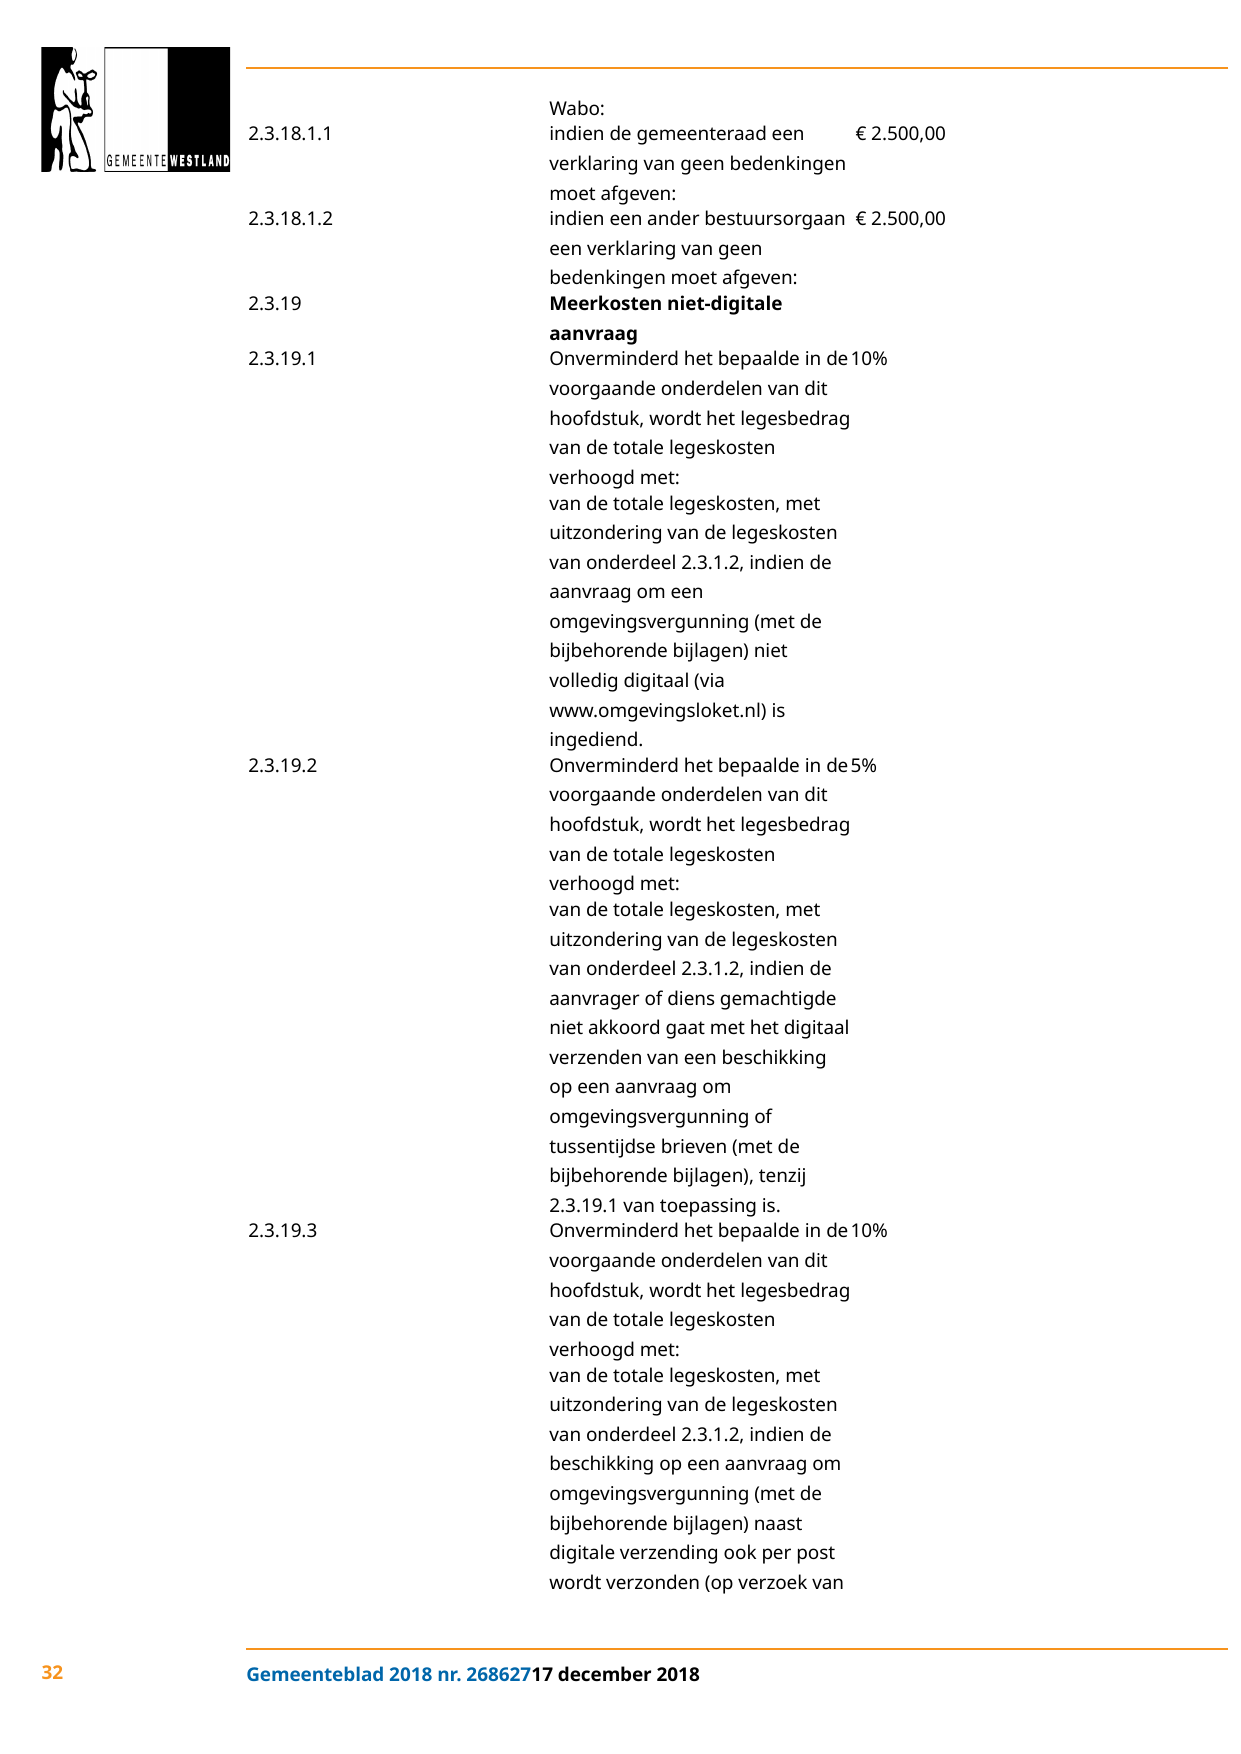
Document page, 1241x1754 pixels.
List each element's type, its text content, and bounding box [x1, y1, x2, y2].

table_cell 2.3.18.1.2 [248, 205, 549, 290]
table_cell Onverminderd het bepaalde in de voorgaande onderdelen van dit hoofdstuk, wordt het legesbedrag van de totale legeskosten verhoogd met: [549, 1218, 850, 1362]
table_cell [850, 896, 1152, 1218]
table_cell 2.3.19.1 [248, 346, 549, 490]
table_cell Meerkosten niet-digitale aanvraag [549, 290, 850, 346]
table_cell [248, 1362, 549, 1594]
table_cell 10% [850, 346, 1152, 490]
table_cell [248, 490, 549, 752]
table_cell 2.3.19.2 [248, 752, 549, 896]
table_cell [850, 1362, 1152, 1594]
table_cell Onverminderd het bepaalde in de voorgaande onderdelen van dit hoofdstuk, wordt het legesbedrag van de totale legeskosten verhoogd met: [549, 752, 850, 896]
table_cell 2.3.19.3 [248, 1218, 549, 1362]
table_cell [248, 896, 549, 1218]
table_cell 10% [850, 1218, 1152, 1362]
table_cell indien een ander bestuursorgaan een verklaring van geen bedenkingen moet afgeven: [549, 205, 850, 290]
picture [41, 47, 231, 172]
table_cell 2.3.19 [248, 290, 549, 346]
table_cell van de totale legeskosten, met uitzondering van de legeskosten van onderdeel 2.3.1.2, indien de aanvrager of diens gemachtigde niet akkoord gaat met het digitaal verzenden van een beschikking op een aanvraag om omgevingsvergunning of tussentijdse brieven (met de bijbehorende bijlagen), tenzij 2.3.19.1 van toepassing is. [549, 896, 850, 1218]
table_cell [850, 95, 1152, 121]
table_cell van de totale legeskosten, met uitzondering van de legeskosten van onderdeel 2.3.1.2, indien de aanvraag om een omgevingsvergunning (met de bijbehorende bijlagen) niet volledig digitaal (via www.omgevingsloket.nl) is ingediend. [549, 490, 850, 752]
table_cell [248, 95, 549, 121]
table_cell Onverminderd het bepaalde in de voorgaande onderdelen van dit hoofdstuk, wordt het legesbedrag van de totale legeskosten verhoogd met: [549, 346, 850, 490]
table_cell 2.3.18.1.1 [248, 121, 549, 205]
table_cell 5% [850, 752, 1152, 896]
table_cell € 2.500,00 [850, 205, 1152, 290]
table_cell Wabo: [549, 95, 850, 121]
table_cell [850, 290, 1152, 346]
table_cell indien de gemeenteraad een verklaring van geen bedenkingen moet afgeven: [549, 121, 850, 205]
table_cell € 2.500,00 [850, 121, 1152, 205]
table_cell van de totale legeskosten, met uitzondering van de legeskosten van onderdeel 2.3.1.2, indien de beschikking op een aanvraag om omgevingsvergunning (met de bijbehorende bijlagen) naast digitale verzending ook per post wordt verzonden (op verzoek van [549, 1362, 850, 1594]
table_cell [850, 490, 1152, 752]
